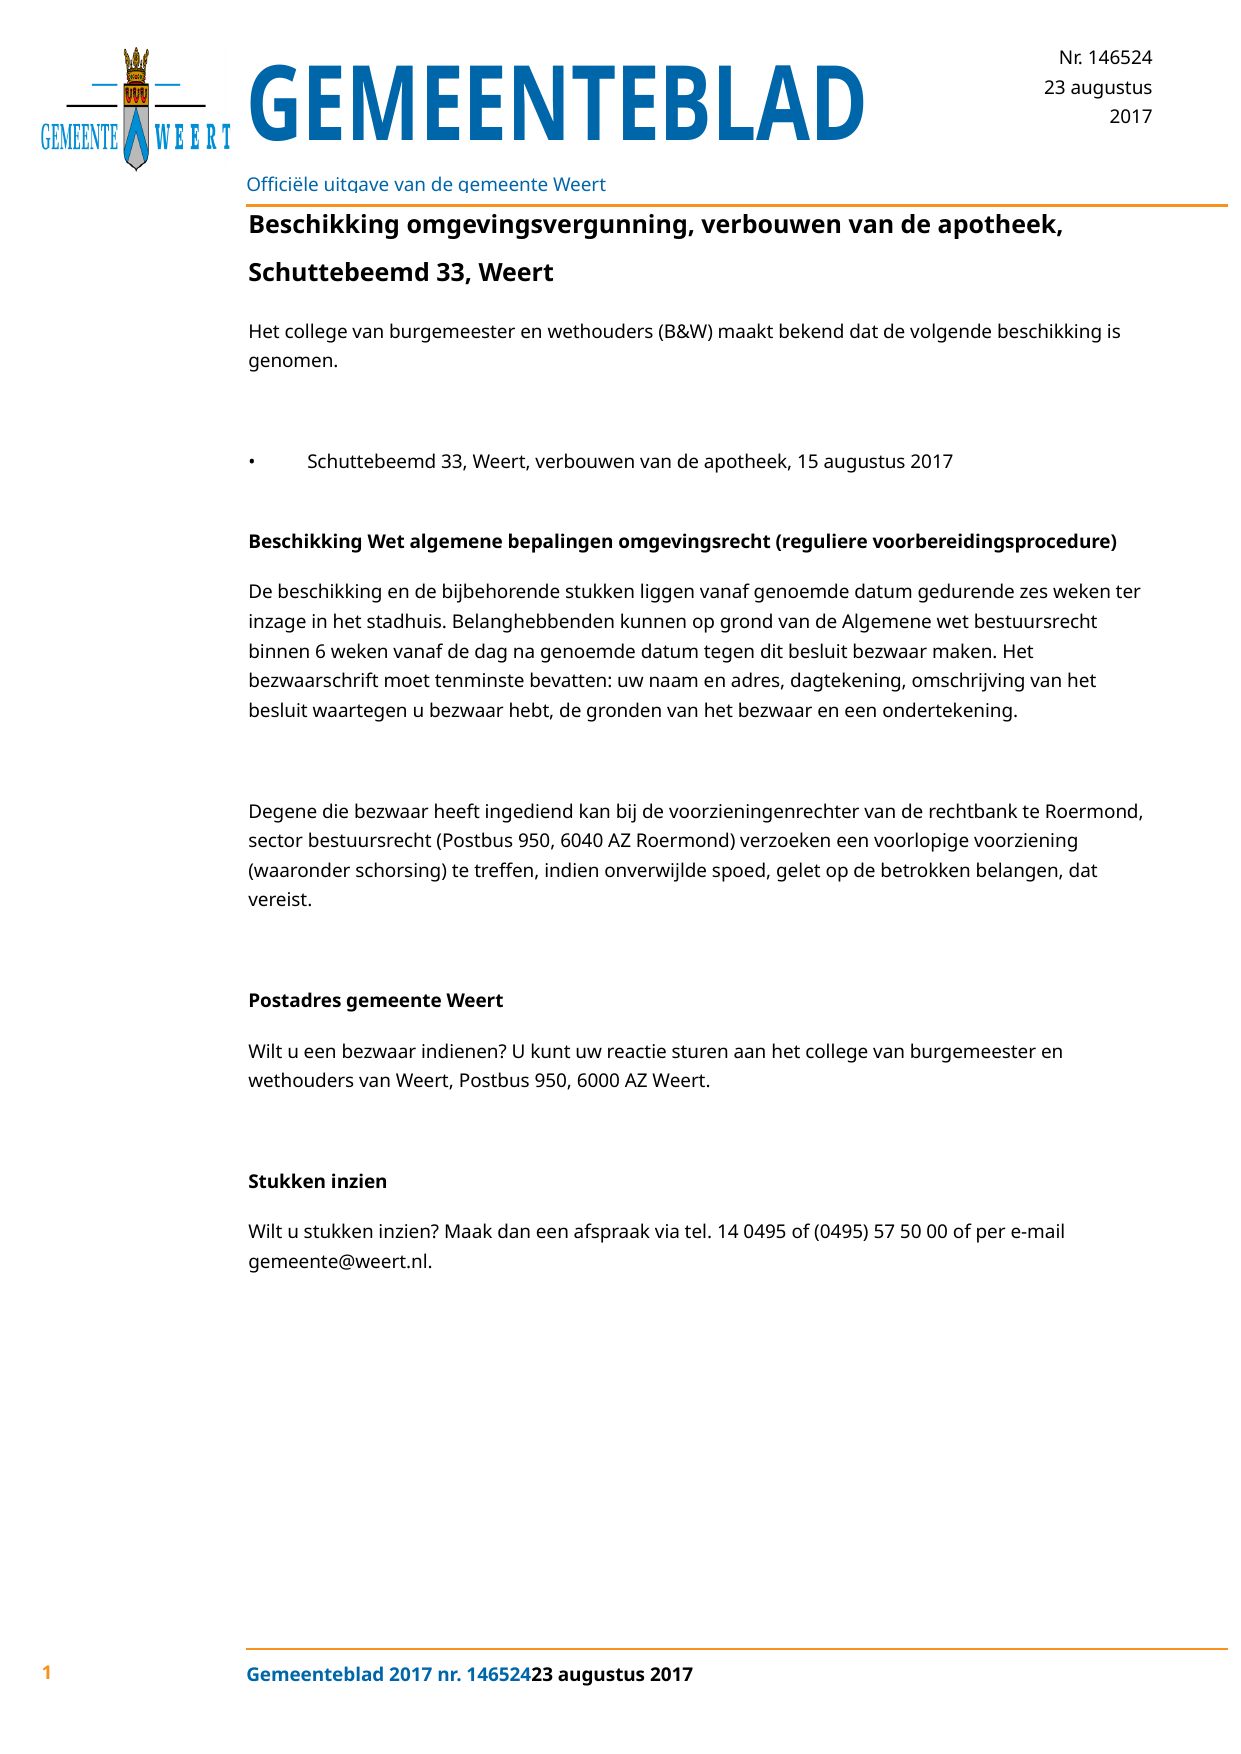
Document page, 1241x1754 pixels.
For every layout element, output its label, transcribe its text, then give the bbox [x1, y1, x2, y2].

text Degene die bezwaar heeft ingediend kan bij de voorzieningenrechter van de rechtbank te Roermond, sector bestuursrecht (Postbus 950, 6040 AZ Roermond) verzoeken een voorlopige voorziening (waaronder schorsing) te treffen, indien onverwijlde spoed, gelet op de betrokken belangen, dat vereist. [248, 798, 1152, 912]
text Het college van burgemeester en wethouders (B&W) maakt bekend dat de volgende beschikking is genomen. [248, 318, 1152, 373]
text Wilt u een bezwaar indienen? U kunt uw reactie sturen aan het college van burgemeester en wethouders van Weert, Postbus 950, 6000 AZ Weert. [248, 1038, 1152, 1093]
text Postadres gemeente Weert [248, 987, 1152, 1013]
text Beschikking Wet algemene bepalingen omgevingsrecht (reguliere voorbereidingsprocedure) [248, 528, 1152, 554]
text Wilt u stukken inzien? Maak dan een afspraak via tel. 14 0495 of (0495) 57 50 00 of per e-mail gemeente@weert.nl. [248, 1219, 1152, 1274]
text Beschikking omgevingsvergunning, verbouwen van de apotheek, Schuttebeemd 33, Weert [248, 207, 1152, 288]
list Schuttebeemd 33, Weert, verbouwen van de apotheek, 15 augustus 2017 [248, 448, 1152, 474]
text Stukken inzien [248, 1168, 1152, 1194]
picture [41, 47, 231, 172]
text De beschikking en de bijbehorende stukken liggen vanaf genoemde datum gedurende zes weken ter inzage in het stadhuis. Belanghebbenden kunnen op grond van de Algemene wet bestuursrecht binnen 6 weken vanaf de dag na genoemde datum tegen dit besluit bezwaar maken. Het bezwaarschrift moet tenminste bevatten: uw naam en adres, dagtekening, omschrijving van het besluit waartegen u bezwaar hebt, de gronden van het bezwaar en een ondertekening. [248, 579, 1152, 723]
